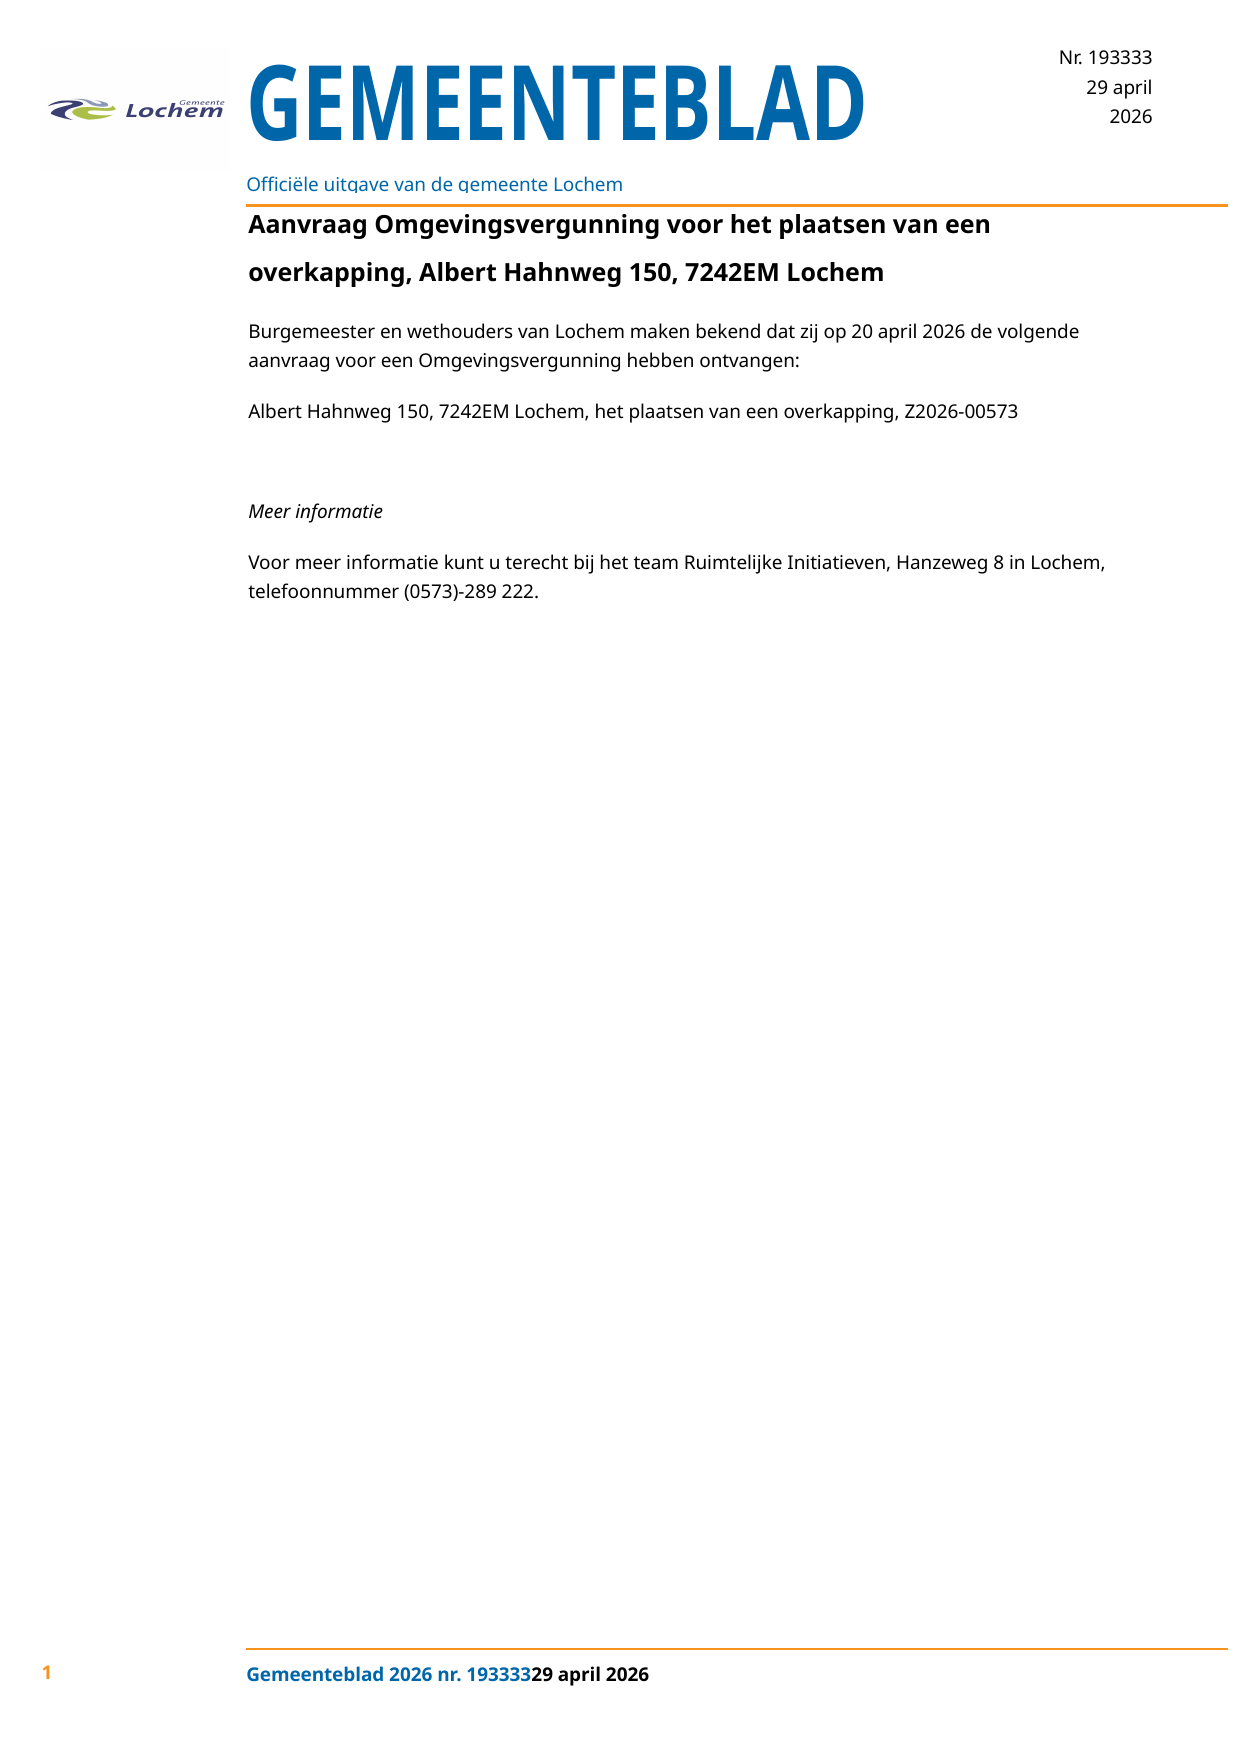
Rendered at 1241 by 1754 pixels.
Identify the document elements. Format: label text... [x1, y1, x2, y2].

text Burgemeester en wethouders van Lochem maken bekend dat zij op 20 april 2026 de volgende aanvraag voor een Omgevingsvergunning hebben ontvangen: [248, 318, 1152, 373]
picture [41, 47, 231, 172]
text Meer informatie [248, 499, 1152, 524]
text Aanvraag Omgevingsvergunning voor het plaatsen van een overkapping, Albert Hahnweg 150, 7242EM Lochem [248, 207, 1152, 288]
text Albert Hahnweg 150, 7242EM Lochem, het plaatsen van een overkapping, Z2026-00573 [248, 398, 1152, 424]
text Voor meer informatie kunt u terecht bij het team Ruimtelijke Initiatieven, Hanzeweg 8 in Lochem, telefoonnummer (0573)-289 222. [248, 549, 1152, 604]
